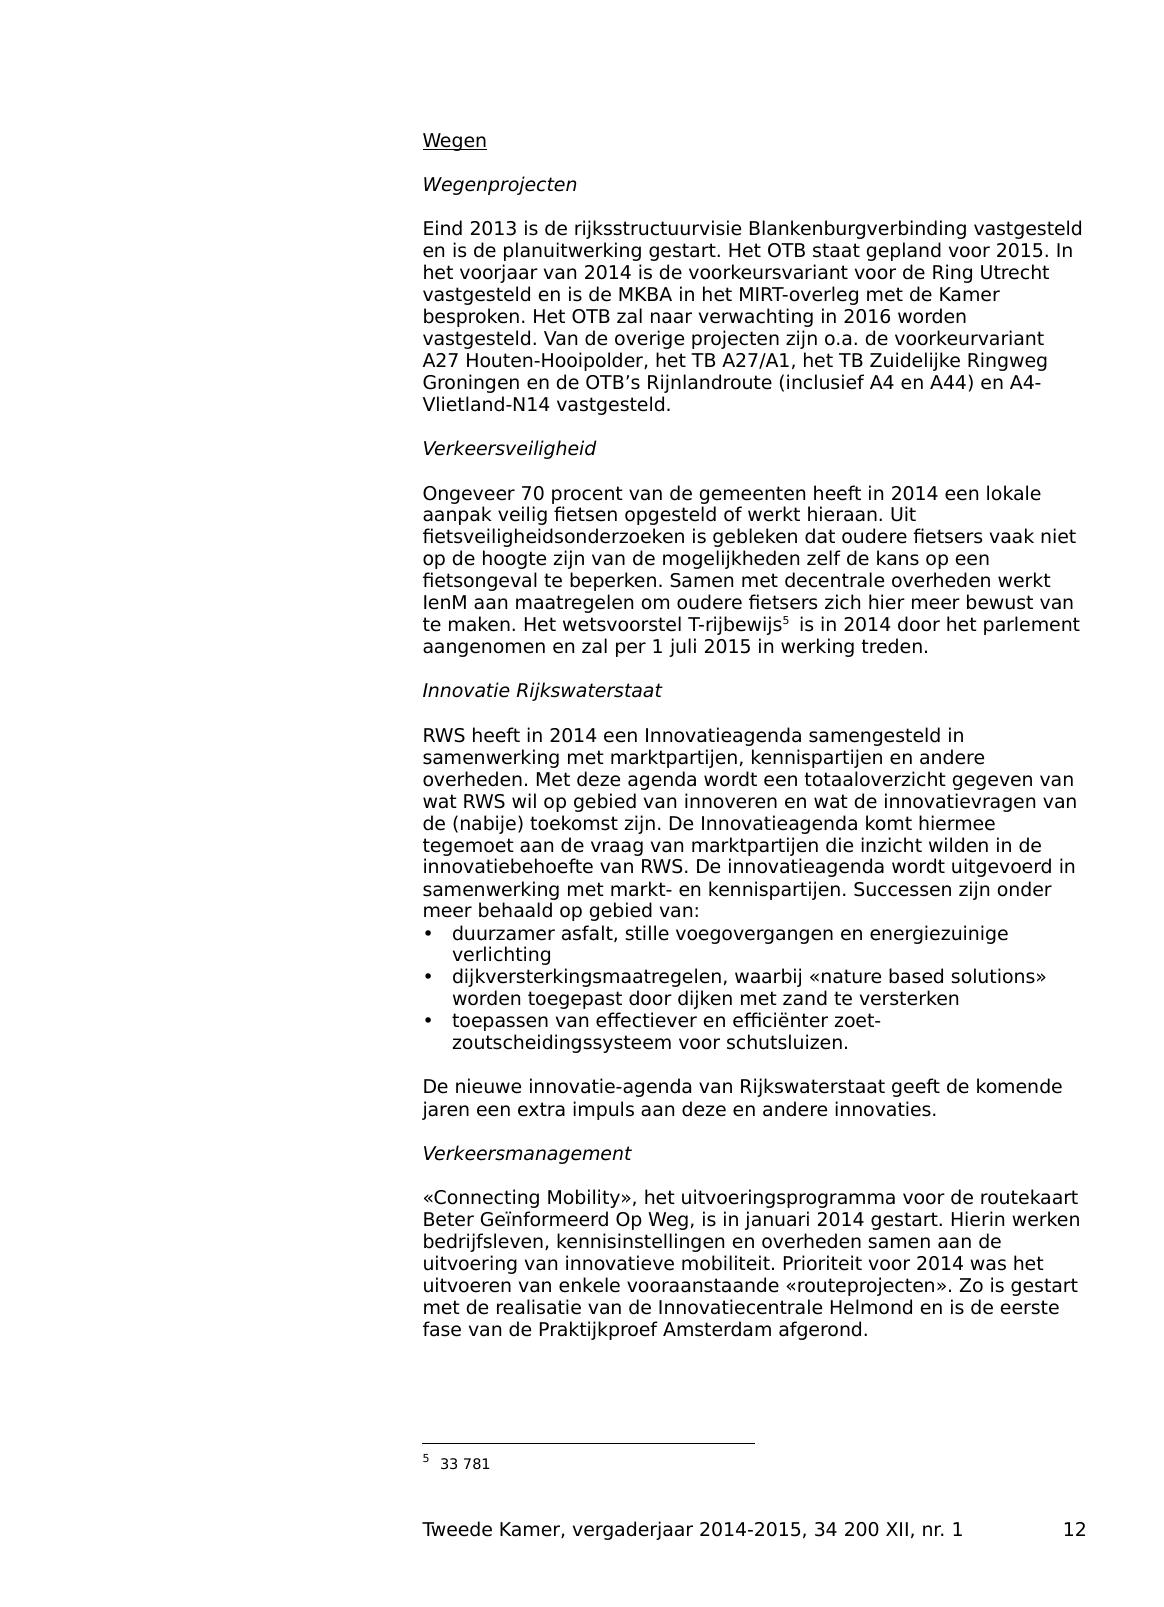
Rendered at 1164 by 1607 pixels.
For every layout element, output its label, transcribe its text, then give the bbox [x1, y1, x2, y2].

text Eind 2013 is de rijksstructuurvisie Blankenburgverbinding vastgesteld en is de planuitwerking gestart. Het OTB staat gepland voor 2015. In het voorjaar van 2014 is de voorkeursvariant voor de Ring Utrecht vastgesteld en is de MKBA in het MIRT-overleg met de Kamer besproken. Het OTB zal naar verwachting in 2016 worden vastgesteld. Van de overige projecten zijn o.a. de voorkeurvariant A27 Houten-Hooipolder, het TB A27/A1, het TB Zuidelijke Ringweg Groningen en de OTB’s Rijnlandroute (inclusief A4 en A44) en A4-Vlietland-N14 vastgesteld. [422, 218, 1087, 416]
subtitle Wegen [422, 130, 1087, 152]
text • toepassen van effectiever en efficiënter zoet-zoutscheidingssysteem voor schutsluizen. [422, 1010, 1087, 1054]
text Ongeveer 70 procent van de gemeenten heeft in 2014 een lokale aanpak veilig fietsen opgesteld of werkt hieraan. Uit fietsveiligheidsonderzoeken is gebleken dat oudere fietsers vaak niet op de hoogte zijn van de mogelijkheden zelf de kans op een fietsongeval te beperken. Samen met decentrale overheden werkt IenM aan maatregelen om oudere fietsers zich hier meer bewust van te maken. Het wetsvoorstel T-rijbewijs is in 2014 door het parlement aangenomen en zal per 1 juli 2015 in werking treden. [422, 482, 1087, 658]
text «Connecting Mobility», het uitvoeringsprogramma voor de routekaart Beter Geïnformeerd Op Weg, is in januari 2014 gestart. Hierin werken bedrijfsleven, kennisinstellingen en overheden samen aan de uitvoering van innovatieve mobiliteit. Prioriteit voor 2014 was het uitvoeren van enkele vooraanstaande «routeprojecten». Zo is gestart met de realisatie van de Innovatiecentrale Helmond en is de eerste fase van de Praktijkproef Amsterdam afgerond. [422, 1187, 1087, 1341]
text De nieuwe innovatie-agenda van Rijkswaterstaat geeft de komende jaren een extra impuls aan deze en andere innovaties. [422, 1076, 1087, 1120]
text • duurzamer asfalt, stille voegovergangen en energiezuinige verlichting [422, 922, 1087, 966]
subtitle Verkeersmanagement [422, 1143, 1087, 1164]
text RWS heeft in 2014 een Innovatieagenda samengesteld in samenwerking met marktpartijen, kennispartijen en andere overheden. Met deze agenda wordt een totaaloverzicht gegeven van wat RWS wil op gebied van innoveren en wat de innovatievragen van de (nabije) toekomst zijn. De Innovatieagenda komt hiermee tegemoet aan de vraag van marktpartijen die inzicht wilden in de innovatiebehoefte van RWS. De innovatieagenda wordt uitgevoerd in samenwerking met markt- en kennispartijen. Successen zijn onder meer behaald op gebied van: [422, 724, 1087, 922]
subtitle Innovatie Rijkswaterstaat [422, 680, 1087, 702]
text • dijkversterkingsmaatregelen, waarbij «nature based solutions» worden toegepast door dijken met zand te versterken [422, 966, 1087, 1010]
subtitle Verkeersveiligheid [422, 438, 1087, 460]
text 33 781 [422, 1452, 1087, 1474]
subtitle Wegenprojecten [422, 174, 1087, 196]
